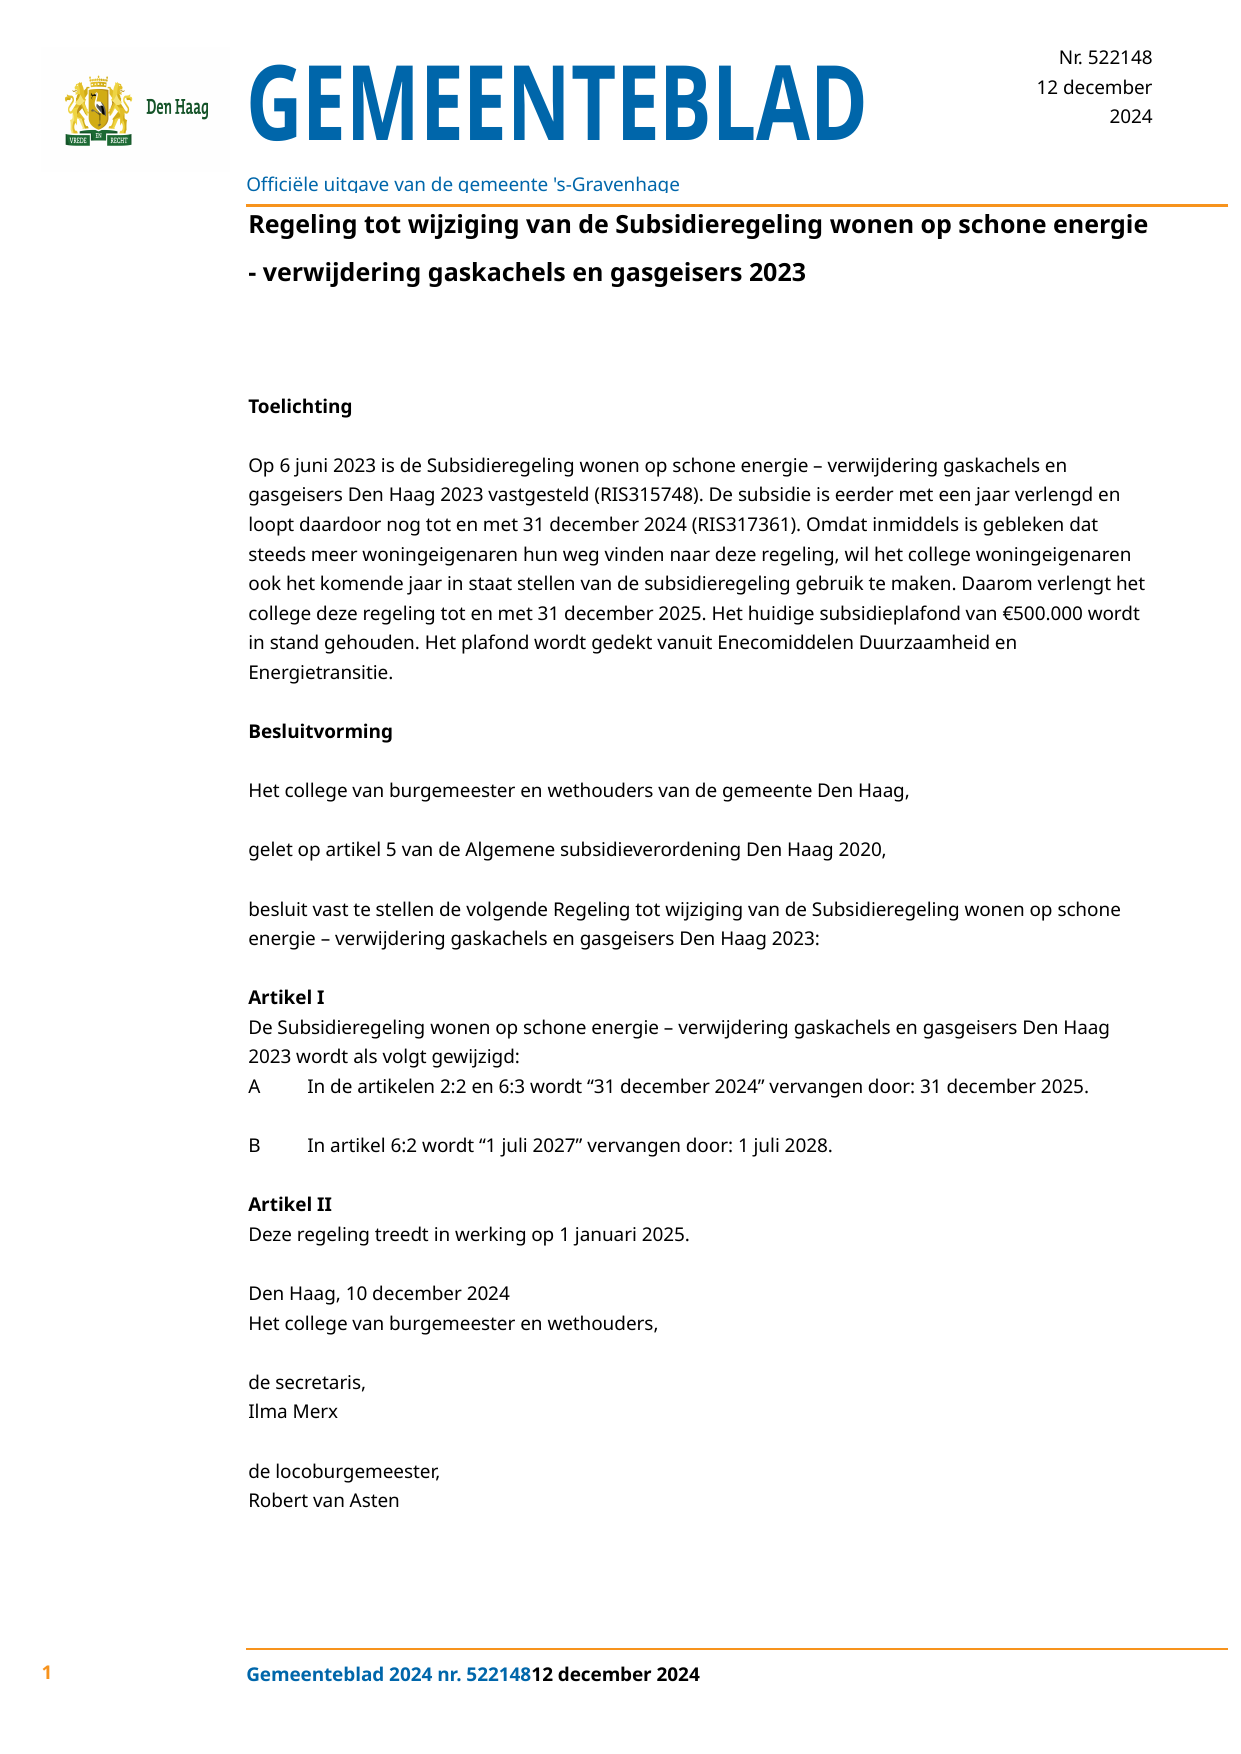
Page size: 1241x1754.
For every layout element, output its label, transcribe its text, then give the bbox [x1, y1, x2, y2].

text Toelichting [248, 393, 1152, 419]
text gelet op artikel 5 van de Algemene subsidieverordening Den Haag 2020, [248, 837, 1152, 862]
text Regeling tot wijziging van de Subsidieregeling wonen op schone energie - verwijdering gaskachels en gasgeisers 2023 [248, 207, 1152, 288]
text Deze regeling treedt in werking op 1 januari 2025. [248, 1221, 1152, 1247]
text Besluitvorming [248, 718, 1152, 744]
text Artikel I [248, 984, 1152, 1010]
text De Subsidieregeling wonen op schone energie – verwijdering gaskachels en gasgeisers Den Haag 2023 wordt als volgt gewijzigd: [248, 1014, 1152, 1069]
text Ilma Merx [248, 1399, 1152, 1424]
text Robert van Asten [248, 1487, 1152, 1513]
list In de artikelen 2:2 en 6:3 wordt “31 december 2024” vervangen door: 31 december 2025. [248, 1073, 1152, 1099]
text Den Haag, 10 december 2024 [248, 1280, 1152, 1306]
text de secretaris, [248, 1369, 1152, 1395]
text Het college van burgemeester en wethouders, [248, 1310, 1152, 1336]
text Op 6 juni 2023 is de Subsidieregeling wonen op schone energie – verwijdering gaskachels en gasgeisers Den Haag 2023 vastgesteld (RIS315748). De subsidie is eerder met een jaar verlengd en loopt daardoor nog tot en met 31 december 2024 (RIS317361). Omdat inmiddels is gebleken dat steeds meer woningeigenaren hun weg vinden naar deze regeling, wil het college woningeigenaren ook het komende jaar in staat stellen van de subsidieregeling gebruik te maken. Daarom verlengt het college deze regeling tot en met 31 december 2025. Het huidige subsidieplafond van €500.000 wordt in stand gehouden. Het plafond wordt gedekt vanuit Enecomiddelen Duurzaamheid en Energietransitie. [248, 452, 1152, 685]
text Artikel II [248, 1192, 1152, 1217]
list In artikel 6:2 wordt “1 juli 2027” vervangen door: 1 juli 2028. [248, 1132, 1152, 1158]
text Het college van burgemeester en wethouders van de gemeente Den Haag, [248, 777, 1152, 803]
text besluit vast te stellen de volgende Regeling tot wijziging van de Subsidieregeling wonen op schone energie – verwijdering gaskachels en gasgeisers Den Haag 2023: [248, 896, 1152, 951]
text de locoburgemeester, [248, 1458, 1152, 1484]
picture [41, 47, 231, 172]
